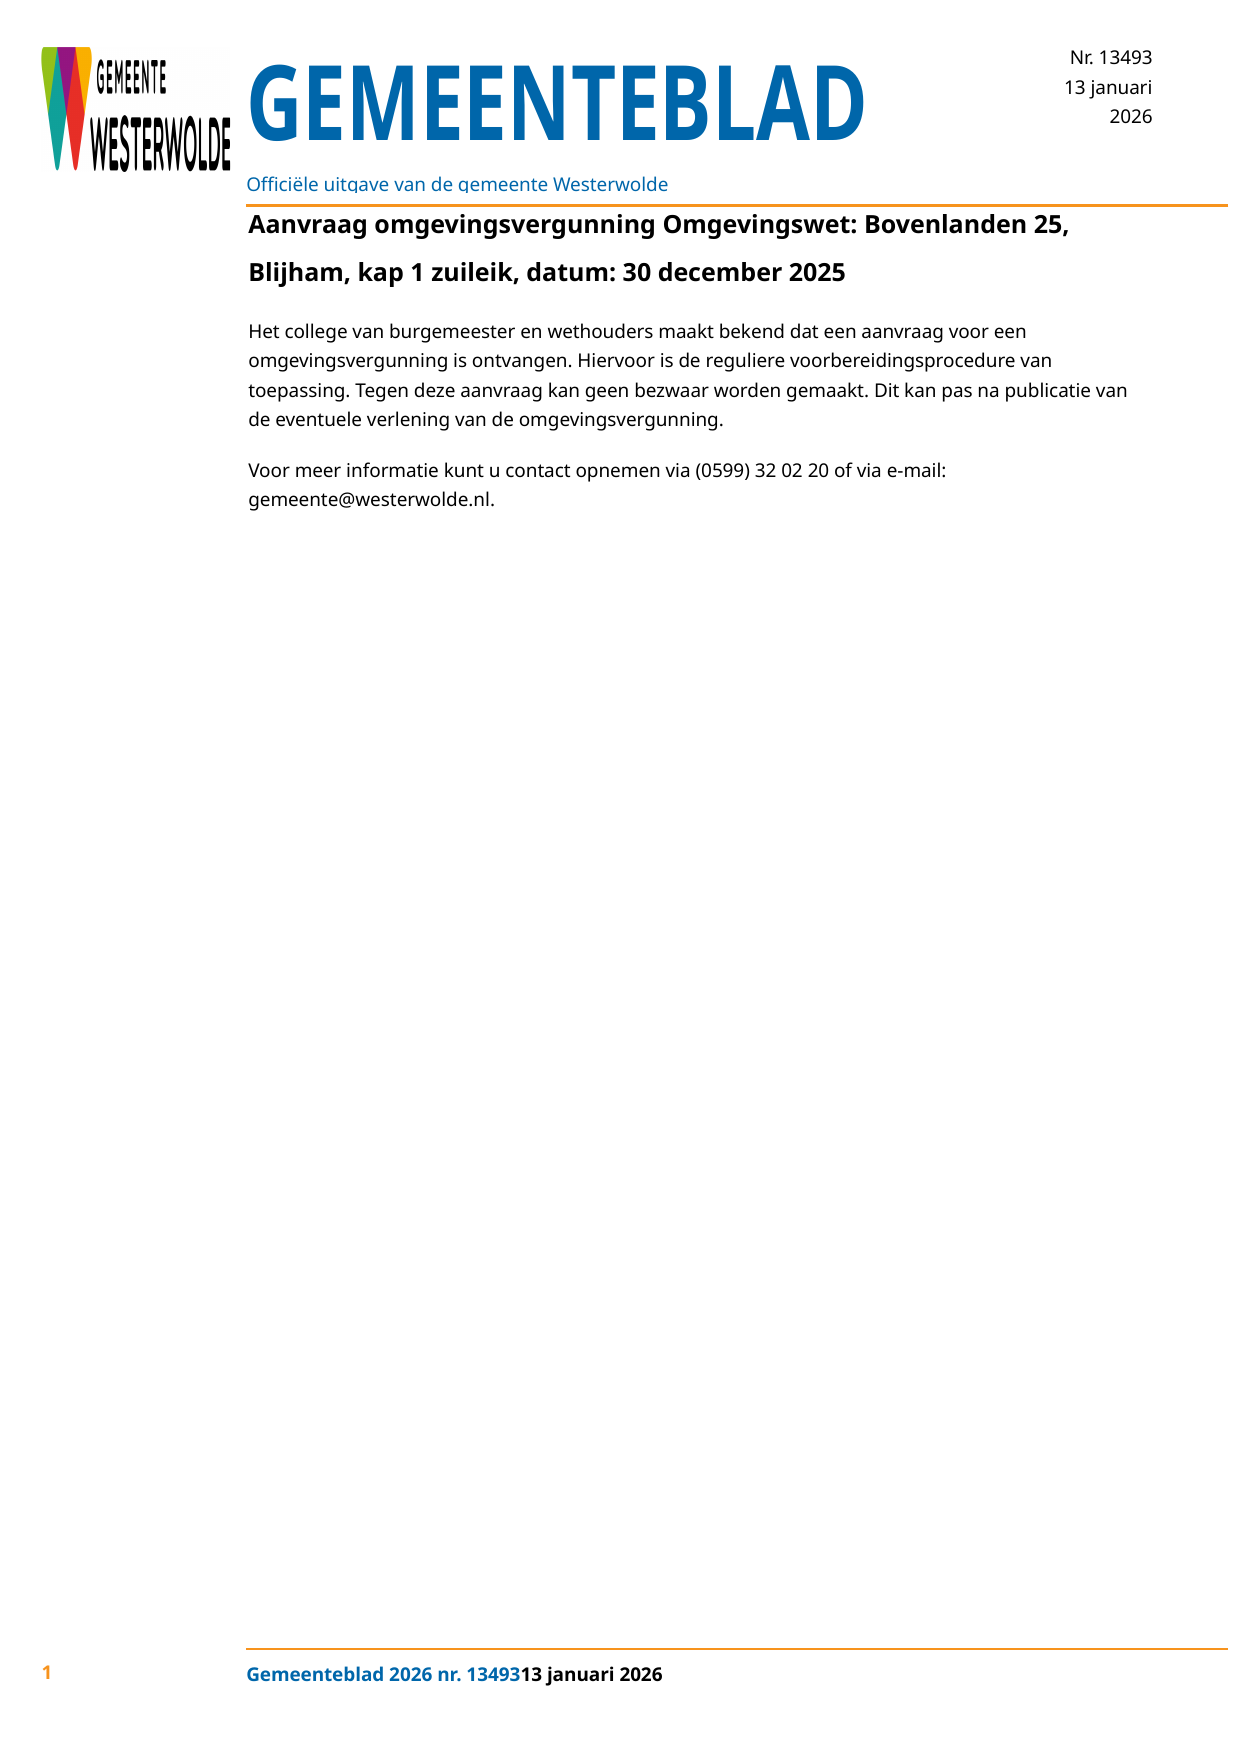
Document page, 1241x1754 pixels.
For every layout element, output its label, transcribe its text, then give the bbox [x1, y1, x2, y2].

text Aanvraag omgevingsvergunning Omgevingswet: Bovenlanden 25, Blijham, kap 1 zuileik, datum: 30 december 2025 [248, 207, 1152, 288]
text Het college van burgemeester en wethouders maakt bekend dat een aanvraag voor een omgevingsvergunning is ontvangen. Hiervoor is de reguliere voorbereidingsprocedure van toepassing. Tegen deze aanvraag kan geen bezwaar worden gemaakt. Dit kan pas na publicatie van de eventuele verlening van de omgevingsvergunning. [248, 318, 1152, 432]
text Voor meer informatie kunt u contact opnemen via (0599) 32 02 20 of via e-mail: gemeente@westerwolde.nl. [248, 457, 1152, 512]
picture [41, 47, 231, 172]
